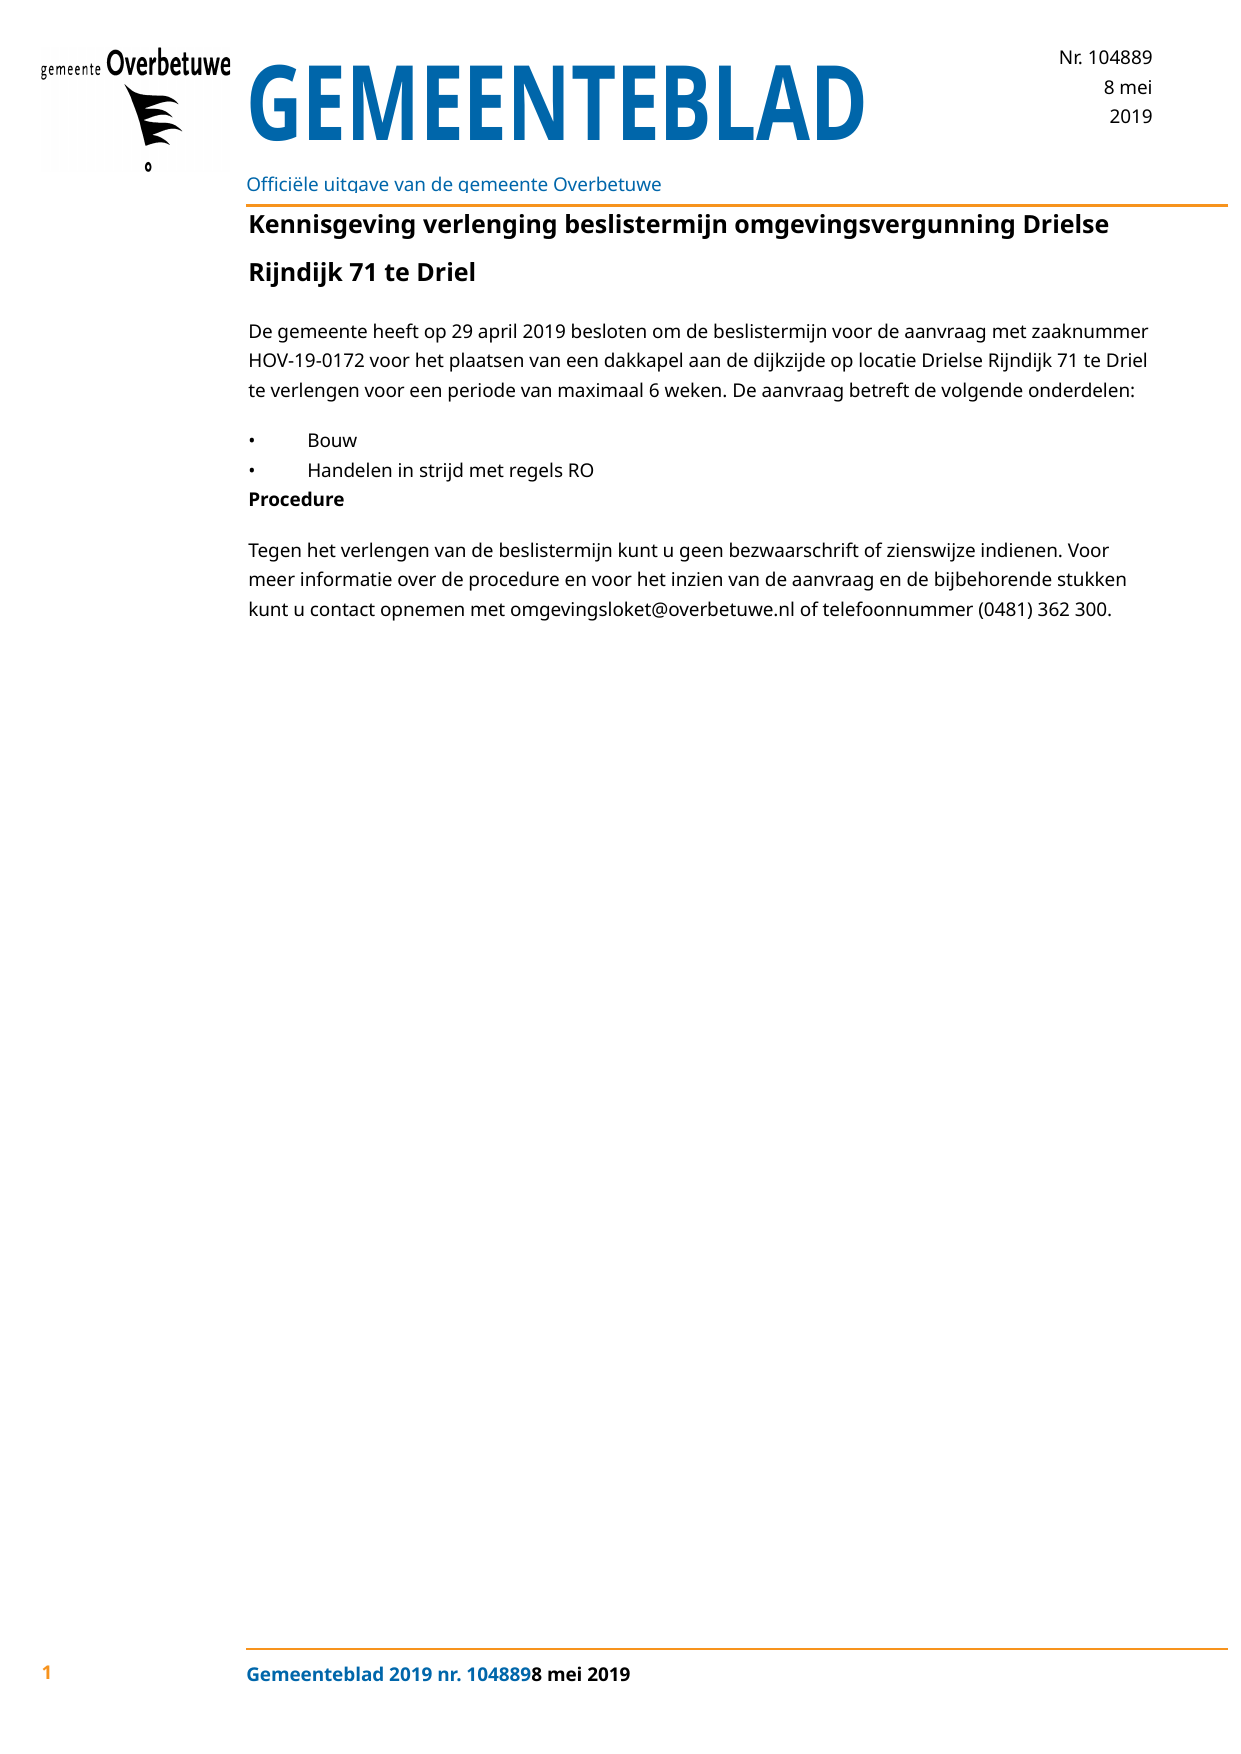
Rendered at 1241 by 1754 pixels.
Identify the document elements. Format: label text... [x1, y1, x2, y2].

text Procedure [248, 487, 1152, 512]
list Handelen in strijd met regels RO [248, 457, 1152, 483]
text Kennisgeving verlenging beslistermijn omgevingsvergunning Drielse Rijndijk 71 te Driel [248, 207, 1152, 288]
picture [41, 47, 231, 172]
text De gemeente heeft op 29 april 2019 besloten om de beslistermijn voor de aanvraag met zaaknummer HOV-19-0172 voor het plaatsen van een dakkapel aan de dijkzijde op locatie Drielse Rijndijk 71 te Driel te verlengen voor een periode van maximaal 6 weken. De aanvraag betreft de volgende onderdelen: [248, 318, 1152, 403]
list Bouw [248, 427, 1152, 453]
text Tegen het verlengen van de beslistermijn kunt u geen bezwaarschrift of zienswijze indienen. Voor meer informatie over de procedure en voor het inzien van de aanvraag en de bijbehorende stukken kunt u contact opnemen met omgevingsloket@overbetuwe.nl of telefoonnummer (0481) 362 300. [248, 537, 1152, 622]
